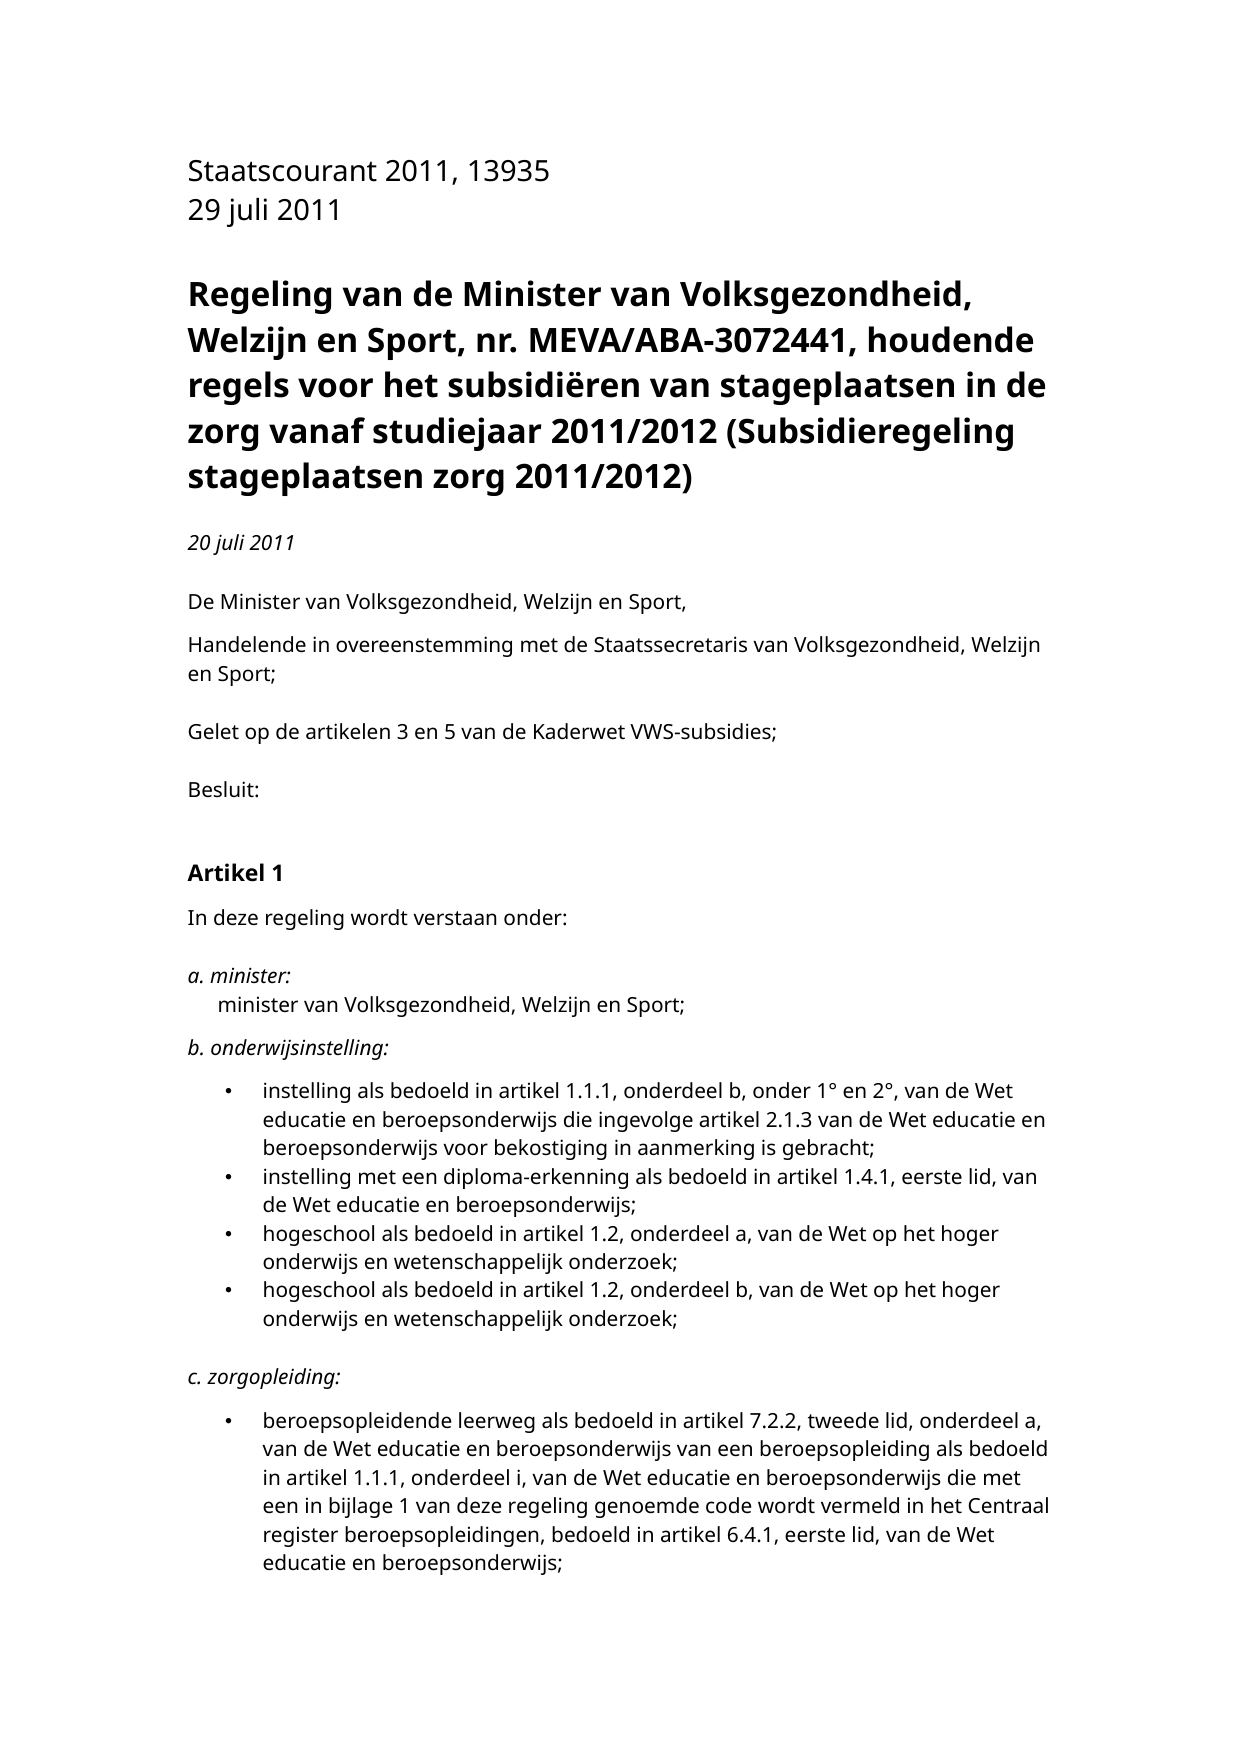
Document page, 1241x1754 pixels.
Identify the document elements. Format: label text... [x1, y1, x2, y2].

text a. minister: [187, 961, 1053, 990]
text 20 juli 2011 [187, 528, 1053, 557]
subtitle Artikel 1 [187, 857, 1053, 888]
list instelling als bedoeld in artikel 1.1.1, onderdeel b, onder 1° en 2°, van de Wet educatie en beroepsonderwijs die ingevolge artikel 2.1.3 van de Wet educatie en beroepsonderwijs voor bekostiging in aanmerking is gebracht; [225, 1077, 1053, 1162]
text Handelende in overeenstemming met de Staatssecretaris van Volksgezondheid, Welzijn en Sport; [187, 630, 1053, 687]
list beroepsopleidende leerweg als bedoeld in artikel 7.2.2, tweede lid, onderdeel a, van de Wet educatie en beroepsonderwijs van een beroepsopleiding als bedoeld in artikel 1.1.1, onderdeel i, van de Wet educatie en beroepsonderwijs die met een in bijlage 1 van deze regeling genoemde code wordt vermeld in het Centraal register beroepsopleidingen, bedoeld in artikel 6.4.1, eerste lid, van de Wet educatie en beroepsonderwijs; [225, 1406, 1053, 1577]
text Staatscourant 2011, 13935 [187, 150, 1053, 190]
text De Minister van Volksgezondheid, Welzijn en Sport, [187, 587, 1053, 615]
list hogeschool als bedoeld in artikel 1.2, onderdeel a, van de Wet op het hoger onderwijs en wetenschappelijk onderzoek; [225, 1219, 1053, 1276]
subtitle Regeling van de Minister van Volksgezondheid, Welzijn en Sport, nr. MEVA/ABA-3072441, houdende regels voor het subsidiëren van stageplaatsen in de zorg vanaf studiejaar 2011/2012 (Subsidieregeling stageplaatsen zorg 2011/2012) [187, 271, 1053, 498]
text c. zorgopleiding: [187, 1362, 1053, 1391]
text Besluit: [187, 776, 1053, 804]
text minister van Volksgezondheid, Welzijn en Sport; [217, 990, 1053, 1018]
text 29 juli 2011 [187, 190, 1053, 229]
list hogeschool als bedoeld in artikel 1.2, onderdeel b, van de Wet op het hoger onderwijs en wetenschappelijk onderzoek; [225, 1276, 1053, 1332]
text b. onderwijsinstelling: [187, 1033, 1053, 1062]
text In deze regeling wordt verstaan onder: [187, 903, 1053, 931]
text Gelet op de artikelen 3 en 5 van de Kaderwet VWS-subsidies; [187, 717, 1053, 746]
list instelling met een diploma-erkenning als bedoeld in artikel 1.4.1, eerste lid, van de Wet educatie en beroepsonderwijs; [225, 1162, 1053, 1219]
